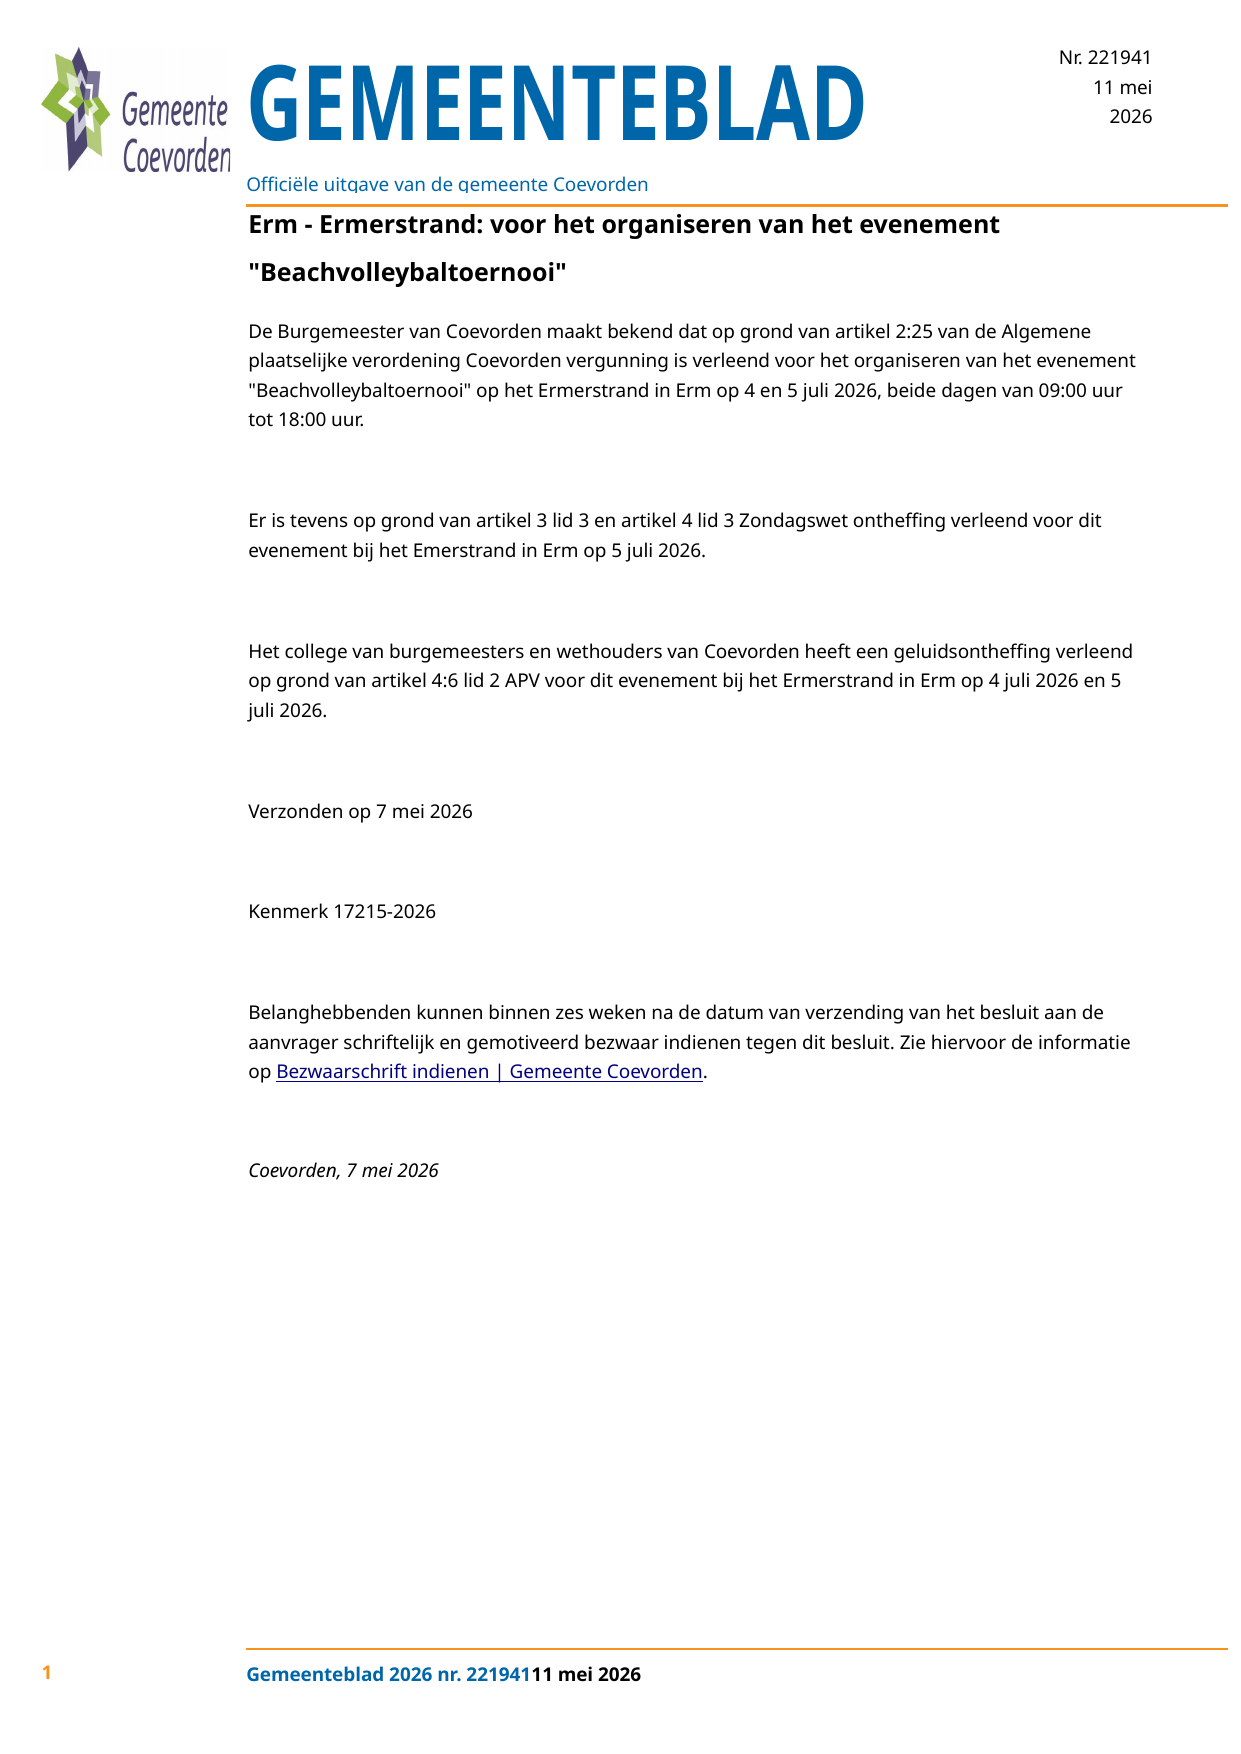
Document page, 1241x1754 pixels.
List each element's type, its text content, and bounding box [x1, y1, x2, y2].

picture [41, 47, 231, 172]
text Verzonden op 7 mei 2026 [248, 798, 1152, 824]
text Erm - Ermerstrand: voor het organiseren van het evenement "Beachvolleybaltoernooi" [248, 207, 1152, 288]
text Er is tevens op grond van artikel 3 lid 3 en artikel 4 lid 3 Zondagswet ontheffing verleend voor dit evenement bij het Emerstrand in Erm op 5 juli 2026. [248, 507, 1152, 563]
text Kenmerk 17215-2026 [248, 899, 1152, 924]
text Het college van burgemeesters en wethouders van Coevorden heeft een geluidsontheffing verleend op grond van artikel 4:6 lid 2 APV voor dit evenement bij het Ermerstrand in Erm op 4 juli 2026 en 5 juli 2026. [248, 638, 1152, 723]
text Coevorden, 7 mei 2026 [248, 1157, 1152, 1183]
text De Burgemeester van Coevorden maakt bekend dat op grond van artikel 2:25 van de Algemene plaatselijke verordening Coevorden vergunning is verleend voor het organiseren van het evenement "Beachvolleybaltoernooi" op het Ermerstrand in Erm op 4 en 5 juli 2026, beide dagen van 09:00 uur tot 18:00 uur. [248, 318, 1152, 432]
text Belanghebbenden kunnen binnen zes weken na de datum van verzending van het besluit aan de aanvrager schriftelijk en gemotiveerd bezwaar indienen tegen dit besluit. Zie hiervoor de informatie op Bezwaarschrift indienen | Gemeente Coevorden. [248, 999, 1152, 1084]
